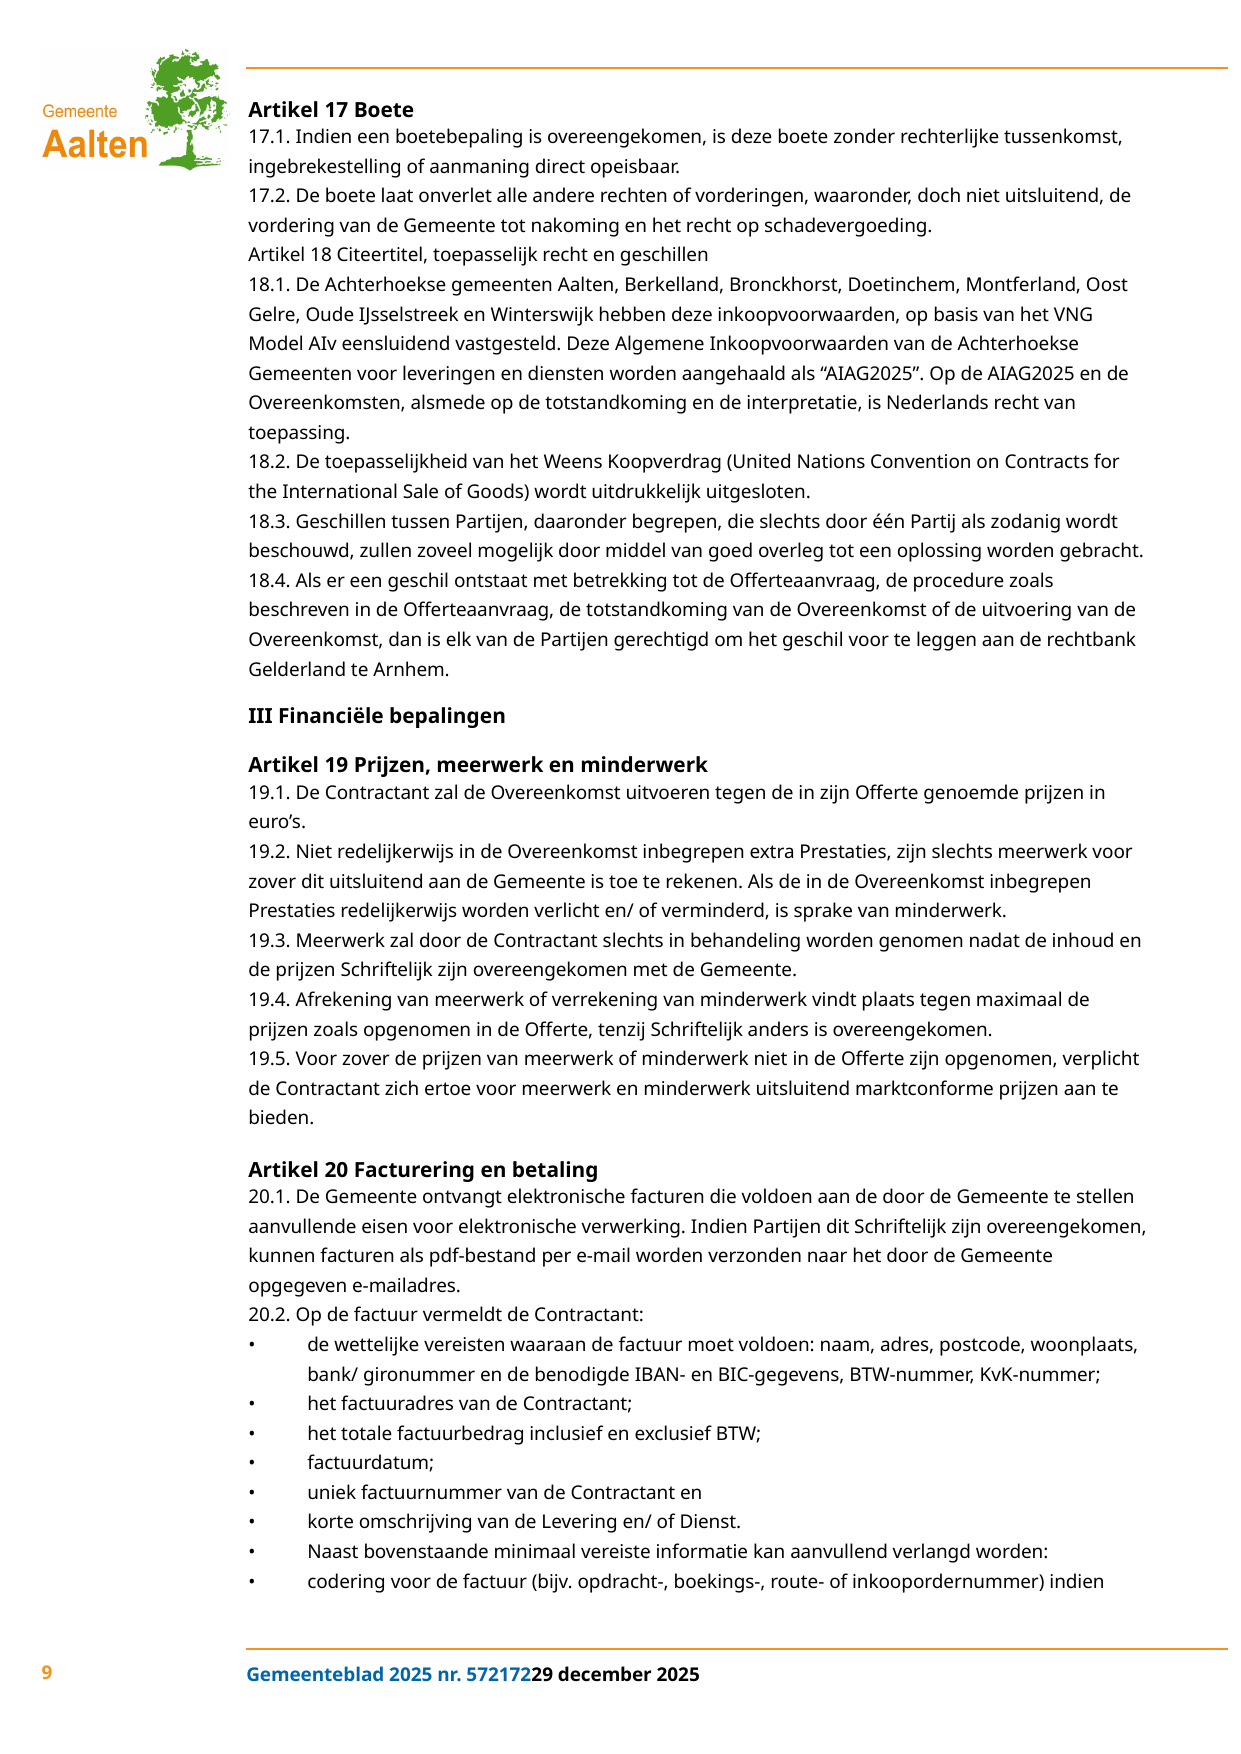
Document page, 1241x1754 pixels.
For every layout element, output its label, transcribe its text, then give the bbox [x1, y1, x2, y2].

text Artikel 17 Boete [248, 95, 1152, 123]
text 19.1. De Contractant zal de Overeenkomst uitvoeren tegen de in zijn Offerte genoemde prijzen in euro’s. [248, 779, 1152, 834]
text 19.4. Afrekening van meerwerk of verrekening van minderwerk vindt plaats tegen maximaal de prijzen zoals opgenomen in de Offerte, tenzij Schriftelijk anders is overeengekomen. [248, 986, 1152, 1041]
text 19.5. Voor zover de prijzen van meerwerk of minderwerk niet in de Offerte zijn opgenomen, verplicht de Contractant zich ertoe voor meerwerk en minderwerk uitsluitend marktconforme prijzen aan te bieden. [248, 1045, 1152, 1130]
list het totale factuurbedrag inclusief en exclusief BTW; [248, 1420, 1152, 1446]
picture [41, 47, 231, 172]
text 18.4. Als er een geschil ontstaat met betrekking tot de Offerteaanvraag, de procedure zoals beschreven in de Offerteaanvraag, de totstandkoming van de Overeenkomst of de uitvoering van de Overeenkomst, dan is elk van de Partijen gerechtigd om het geschil voor te leggen aan de rechtbank Gelderland te Arnhem. [248, 567, 1152, 681]
text 18.3. Geschillen tussen Partijen, daaronder begrepen, die slechts door één Partij als zodanig wordt beschouwd, zullen zoveel mogelijk door middel van goed overleg tot een oplossing worden gebracht. [248, 508, 1152, 563]
text 18.1. De Achterhoekse gemeenten Aalten, Berkelland, Bronckhorst, Doetinchem, Montferland, Oost Gelre, Oude IJsselstreek en Winterswijk hebben deze inkoopvoorwaarden, op basis van het VNG Model AIv eensluidend vastgesteld. Deze Algemene Inkoopvoorwaarden van de Achterhoekse Gemeenten voor leveringen en diensten worden aangehaald als “AIAG2025”. Op de AIAG2025 en de Overeenkomsten, alsmede op de totstandkoming en de interpretatie, is Nederlands recht van toepassing. [248, 271, 1152, 445]
text III Financiële bepalingen [248, 701, 1152, 730]
list factuurdatum; [248, 1449, 1152, 1475]
text 17.1. Indien een boetebepaling is overeengekomen, is deze boete zonder rechterlijke tussenkomst, ingebrekestelling of aanmaning direct opeisbaar. [248, 123, 1152, 178]
list de wettelijke vereisten waaraan de factuur moet voldoen: naam, adres, postcode, woonplaats, bank/ gironummer en de benodigde IBAN- en BIC-gegevens, BTW-nummer, KvK-nummer; [248, 1331, 1152, 1387]
text Artikel 20 Facturering en betaling [248, 1155, 1152, 1183]
text Artikel 18 Citeertitel, toepasselijk recht en geschillen [248, 242, 1152, 267]
text 20.1. De Gemeente ontvangt elektronische facturen die voldoen aan de door de Gemeente te stellen aanvullende eisen voor elektronische verwerking. Indien Partijen dit Schriftelijk zijn overeengekomen, kunnen facturen als pdf-bestand per e-mail worden verzonden naar het door de Gemeente opgegeven e-mailadres. [248, 1183, 1152, 1298]
text 18.2. De toepasselijkheid van het Weens Koopverdrag (United Nations Convention on Contracts for the International Sale of Goods) wordt uitdrukkelijk uitgesloten. [248, 449, 1152, 504]
list uniek factuurnummer van de Contractant en [248, 1479, 1152, 1505]
list korte omschrijving van de Levering en/ of Dienst. [248, 1509, 1152, 1534]
text 19.3. Meerwerk zal door de Contractant slechts in behandeling worden genomen nadat de inhoud en de prijzen Schriftelijk zijn overeengekomen met de Gemeente. [248, 927, 1152, 982]
text 19.2. Niet redelijkerwijs in de Overeenkomst inbegrepen extra Prestaties, zijn slechts meerwerk voor zover dit uitsluitend aan de Gemeente is toe te rekenen. Als de in de Overeenkomst inbegrepen Prestaties redelijkerwijs worden verlicht en/ of verminderd, is sprake van minderwerk. [248, 838, 1152, 923]
list Naast bovenstaande minimaal vereiste informatie kan aanvullend verlangd worden: [248, 1538, 1152, 1564]
list codering voor de factuur (bijv. opdracht-, boekings-, route- of inkoopordernummer) indien [248, 1568, 1152, 1594]
text 17.2. De boete laat onverlet alle andere rechten of vorderingen, waaronder, doch niet uitsluitend, de vordering van de Gemeente tot nakoming en het recht op schadevergoeding. [248, 182, 1152, 238]
text 20.2. Op de factuur vermeldt de Contractant: [248, 1302, 1152, 1327]
text Artikel 19 Prijzen, meerwerk en minderwerk [248, 751, 1152, 779]
list het factuuradres van de Contractant; [248, 1390, 1152, 1416]
